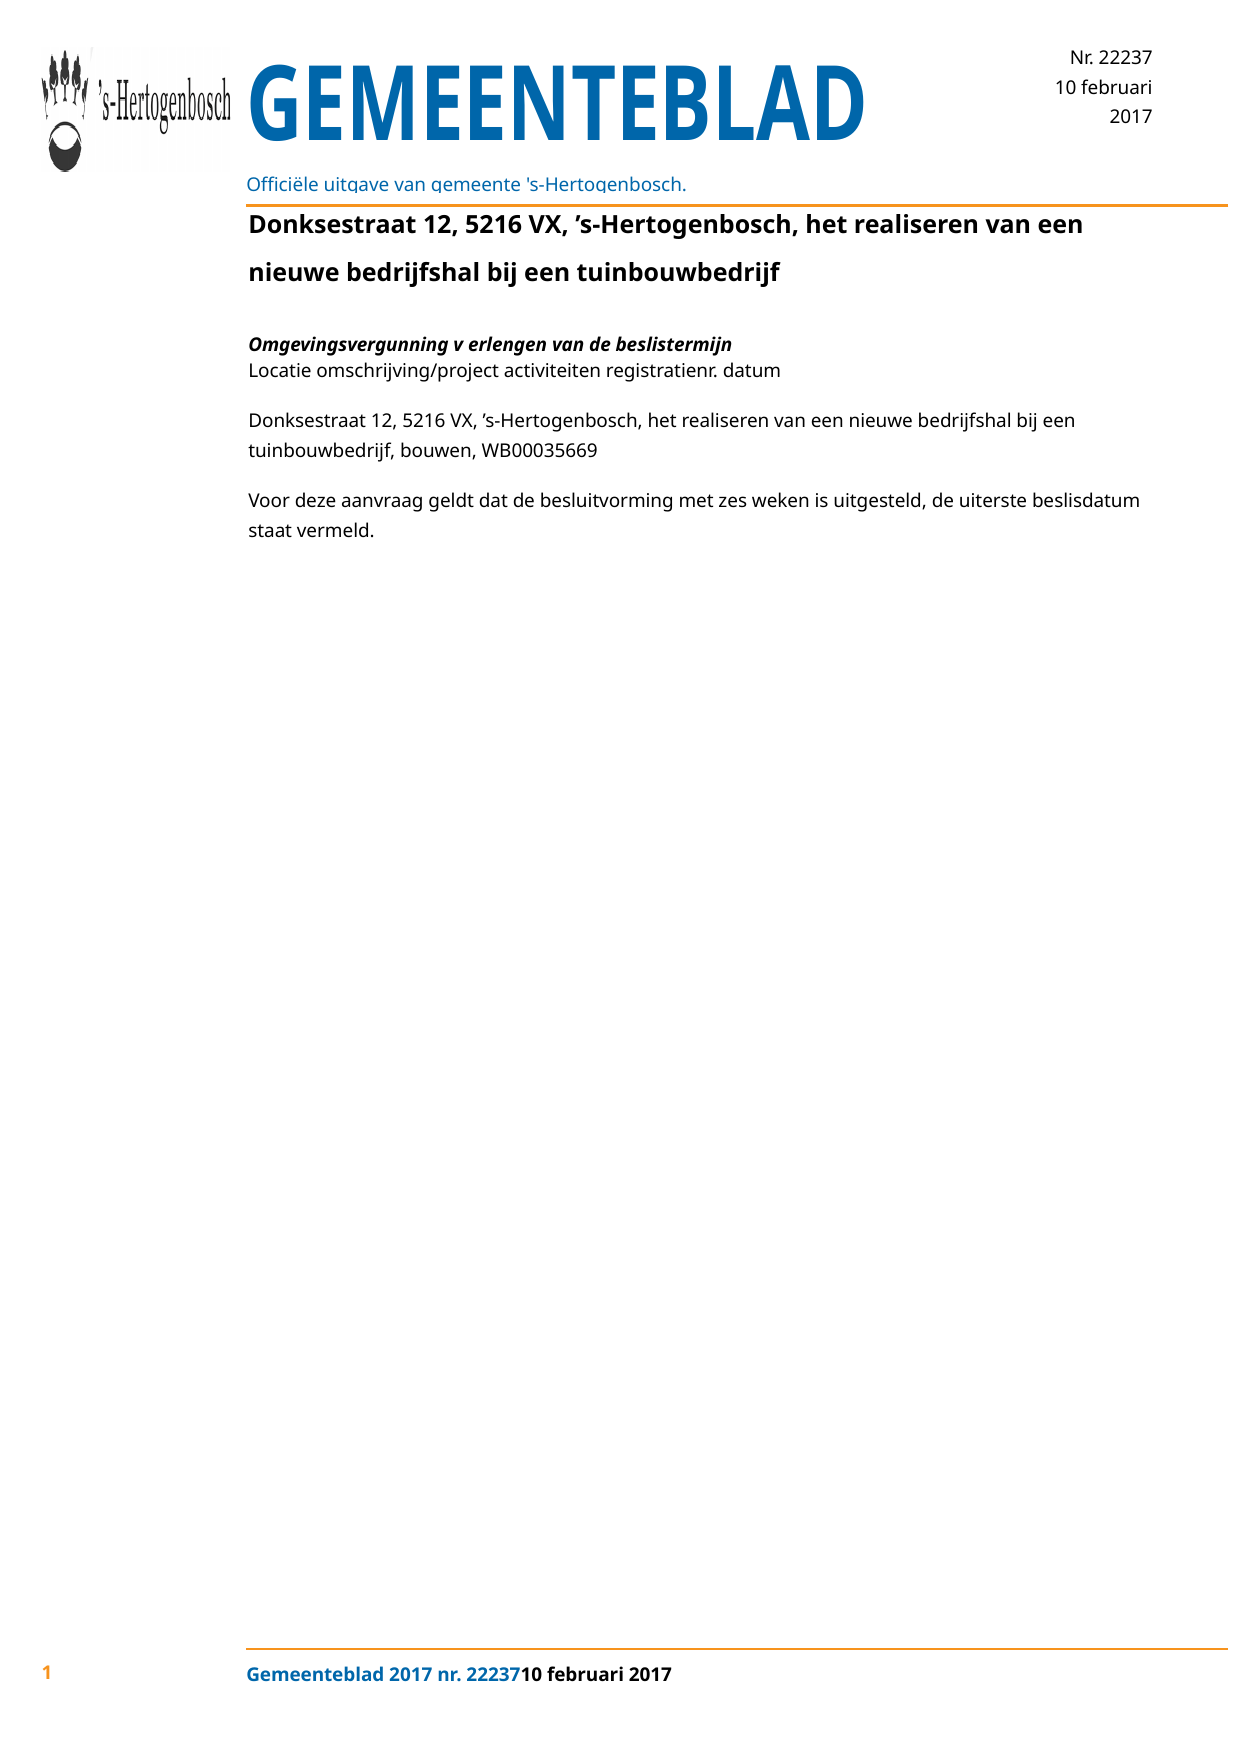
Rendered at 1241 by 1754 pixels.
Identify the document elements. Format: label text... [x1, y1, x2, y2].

text Voor deze aanvraag geldt dat de besluitvorming met zes weken is uitgesteld, de uiterste beslisdatum staat vermeld. [248, 488, 1152, 543]
text Donksestraat 12, 5216 VX, ’s-Hertogenbosch, het realiseren van een nieuwe bedrijfshal bij een tuinbouwbedrijf [248, 207, 1152, 288]
text Omgevingsvergunning v erlengen van de beslistermijn [248, 331, 1152, 357]
text Donksestraat 12, 5216 VX, ’s-Hertogenbosch, het realiseren van een nieuwe bedrijfshal bij een tuinbouwbedrijf, bouwen, WB00035669 [248, 408, 1152, 463]
picture [41, 47, 231, 172]
text Locatie omschrijving/project activiteiten registratienr. datum [248, 357, 1152, 383]
